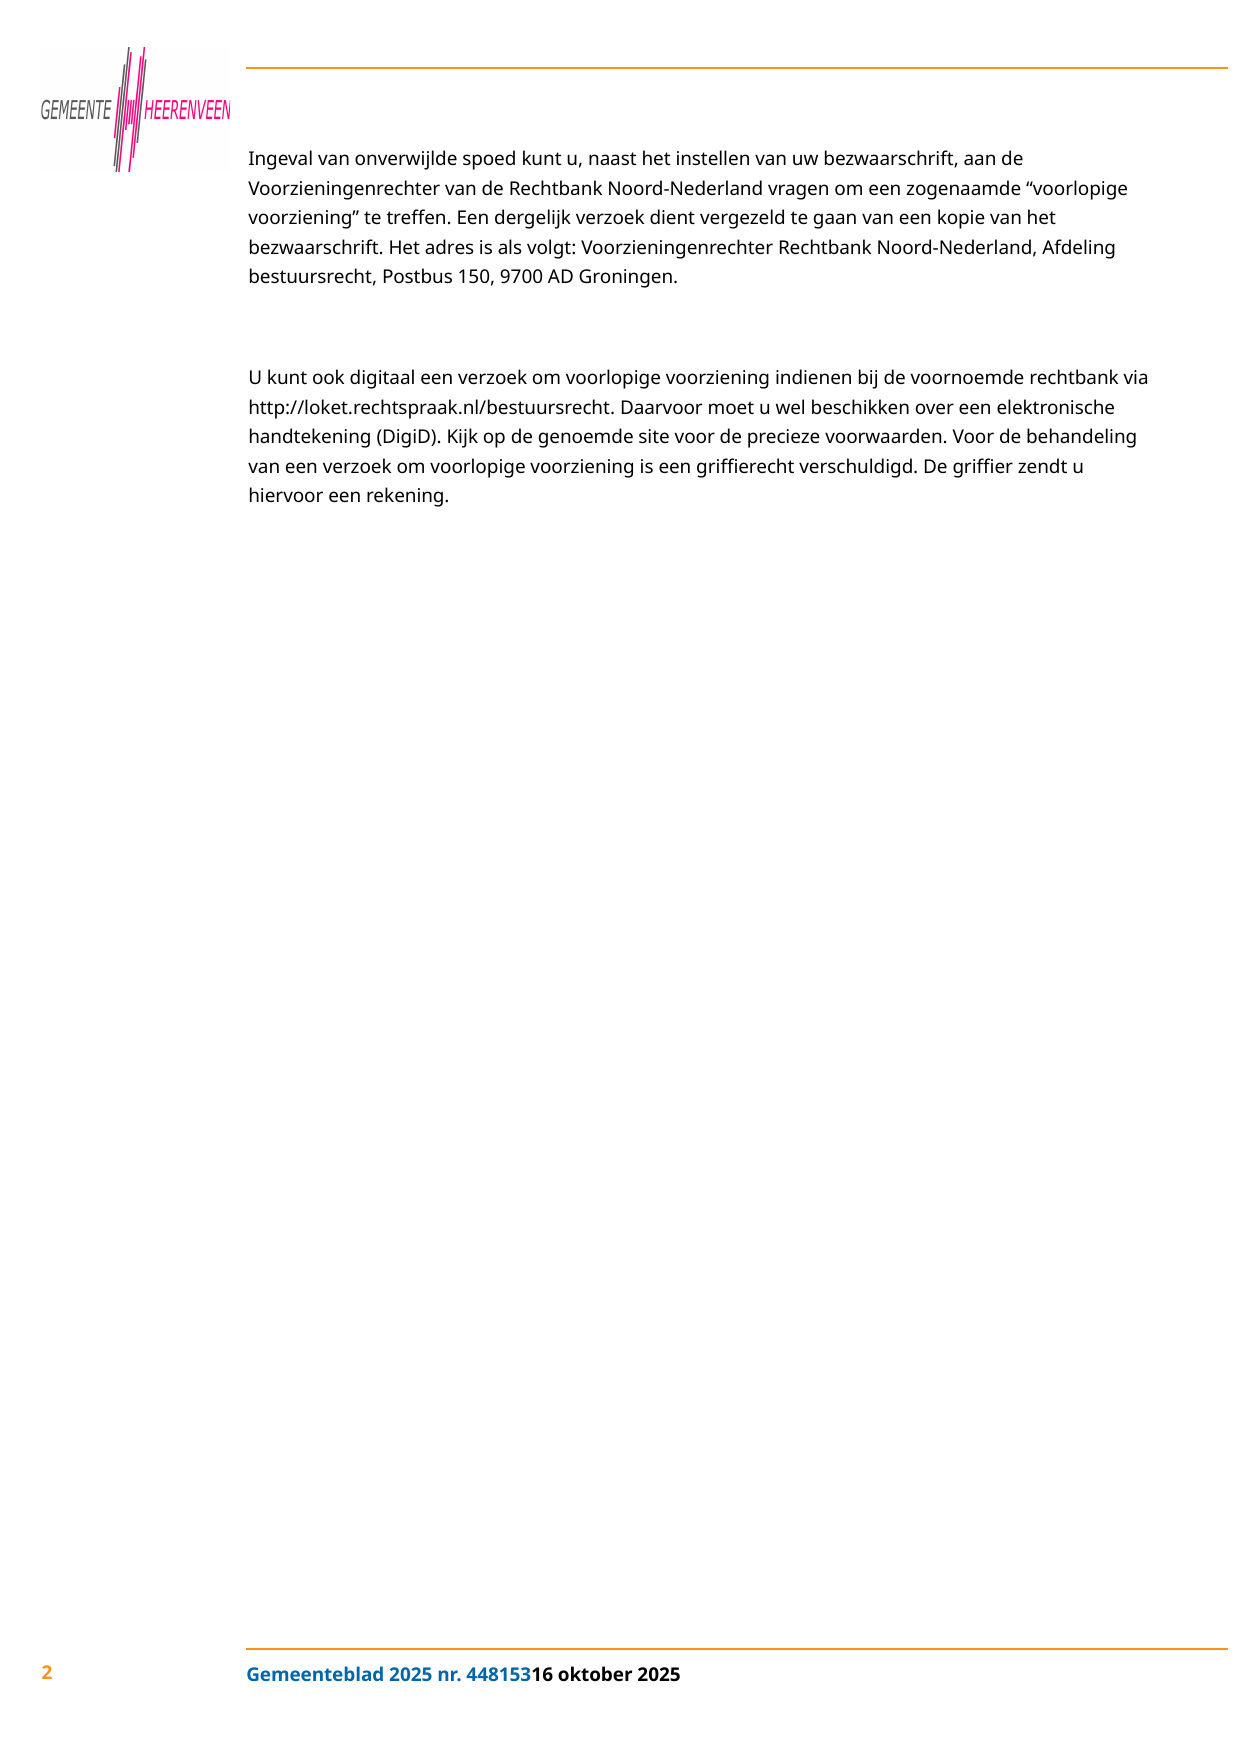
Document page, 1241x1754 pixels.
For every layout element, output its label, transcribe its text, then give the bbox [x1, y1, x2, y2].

text Ingeval van onverwijlde spoed kunt u, naast het instellen van uw bezwaarschrift, aan de Voorzieningenrechter van de Rechtbank Noord-Nederland vragen om een zogenaamde “voorlopige voorziening” te treffen. Een dergelijk verzoek dient vergezeld te gaan van een kopie van het bezwaarschrift. Het adres is als volgt: Voorzieningenrechter Rechtbank Noord-Nederland, Afdeling bestuursrecht, Postbus 150, 9700 AD Groningen. [248, 145, 1152, 289]
text U kunt ook digitaal een verzoek om voorlopige voorziening indienen bij de voornoemde rechtbank via http://loket.rechtspraak.nl/bestuursrecht. Daarvoor moet u wel beschikken over een elektronische handtekening (DigiD). Kijk op de genoemde site voor de precieze voorwaarden. Voor de behandeling van een verzoek om voorlopige voorziening is een griffierecht verschuldigd. De griffier zendt u hiervoor een rekening. [248, 364, 1152, 508]
picture [41, 47, 231, 172]
